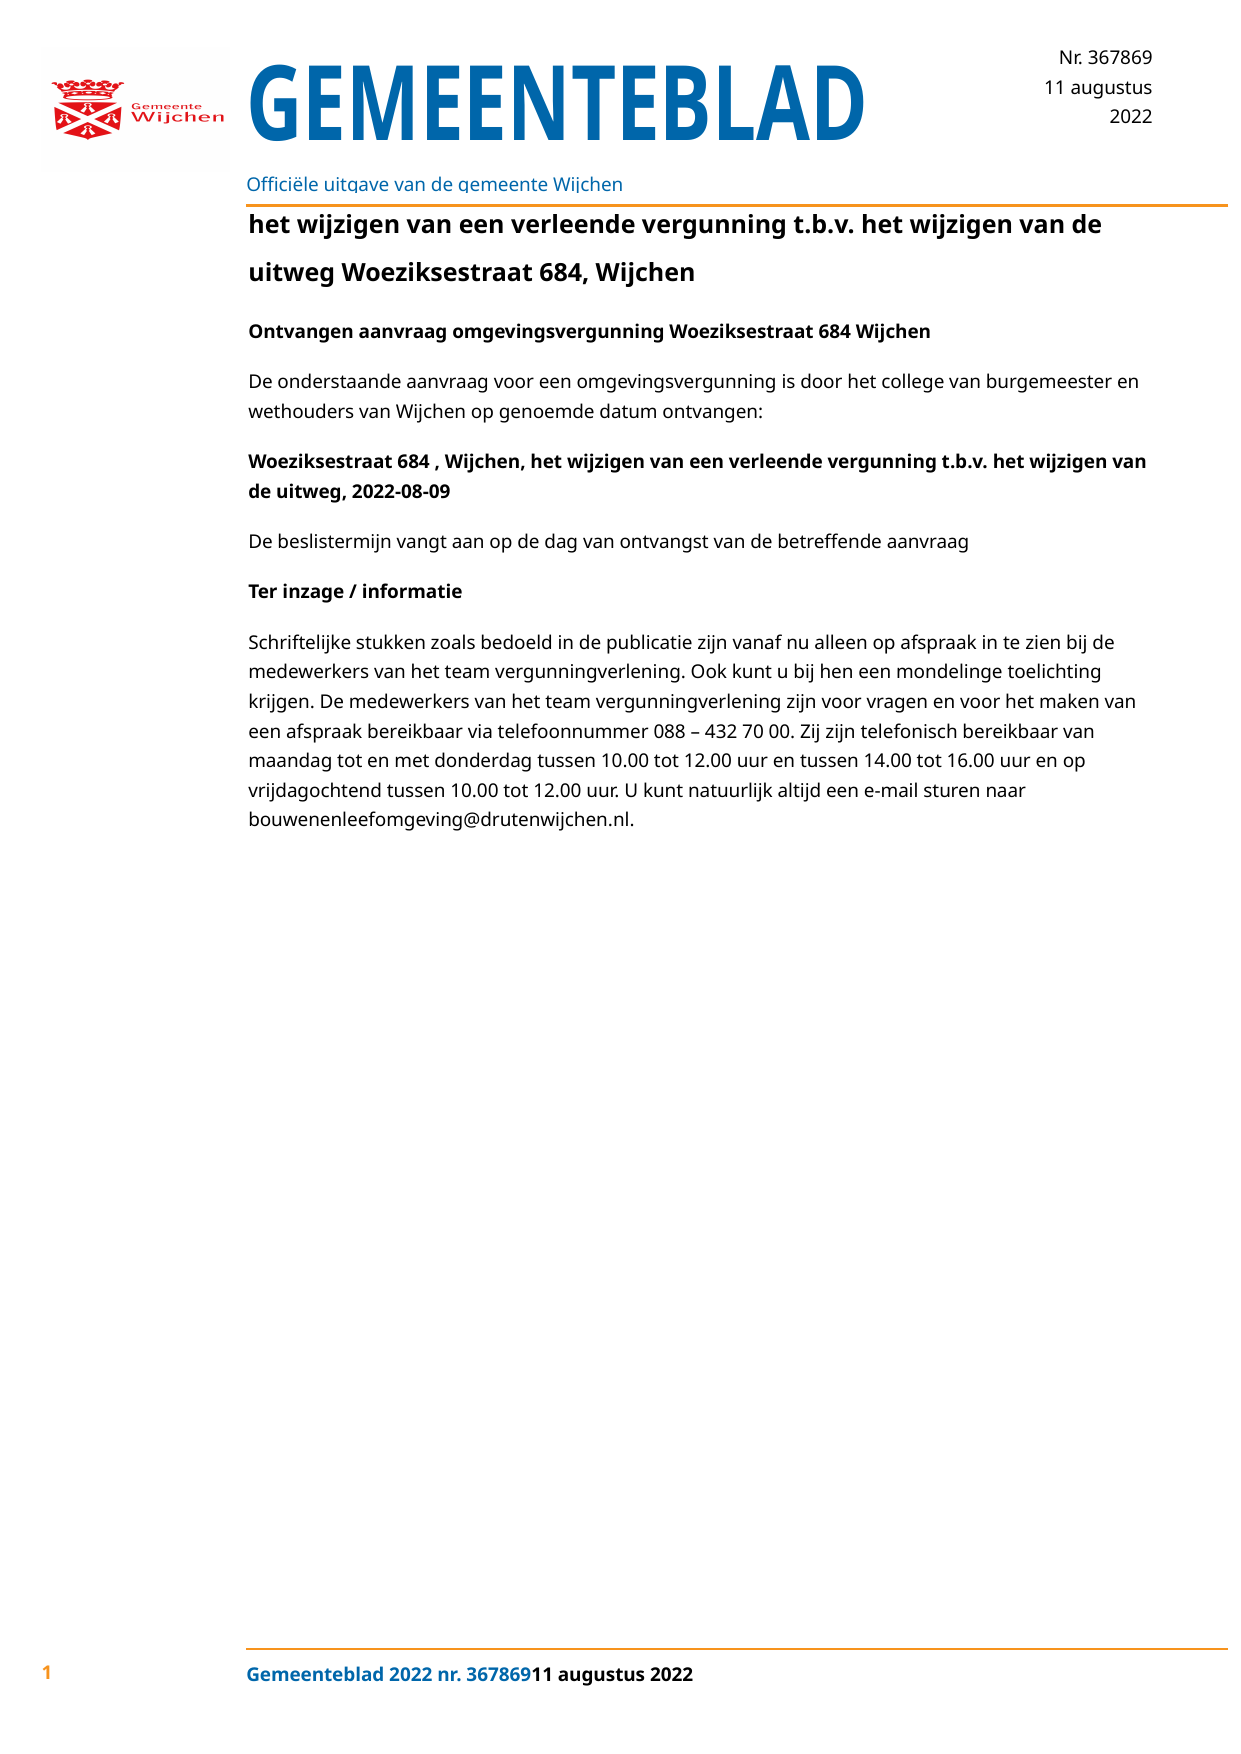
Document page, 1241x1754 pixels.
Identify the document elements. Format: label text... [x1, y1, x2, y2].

text Schriftelijke stukken zoals bedoeld in de publicatie zijn vanaf nu alleen op afspraak in te zien bij de medewerkers van het team vergunningverlening. Ook kunt u bij hen een mondelinge toelichting krijgen. De medewerkers van het team vergunningverlening zijn voor vragen en voor het maken van een afspraak bereikbaar via telefoonnummer 088 – 432 70 00. Zij zijn telefonisch bereikbaar van maandag tot en met donderdag tussen 10.00 tot 12.00 uur en tussen 14.00 tot 16.00 uur en op vrijdagochtend tussen 10.00 tot 12.00 uur. U kunt natuurlijk altijd een e-mail sturen naar bouwenenleefomgeving@drutenwijchen.nl. [248, 629, 1152, 832]
text Ontvangen aanvraag omgevingsvergunning Woeziksestraat 684 Wijchen [248, 318, 1152, 344]
picture [41, 47, 231, 172]
text het wijzigen van een verleende vergunning t.b.v. het wijzigen van de uitweg Woeziksestraat 684, Wijchen [248, 207, 1152, 288]
text Woeziksestraat 684 , Wijchen, het wijzigen van een verleende vergunning t.b.v. het wijzigen van de uitweg, 2022-08-09 [248, 448, 1152, 504]
text Ter inzage / informatie [248, 579, 1152, 604]
text De beslistermijn vangt aan op de dag van ontvangst van de betreffende aanvraag [248, 528, 1152, 554]
text De onderstaande aanvraag voor een omgevingsvergunning is door het college van burgemeester en wethouders van Wijchen op genoemde datum ontvangen: [248, 368, 1152, 424]
